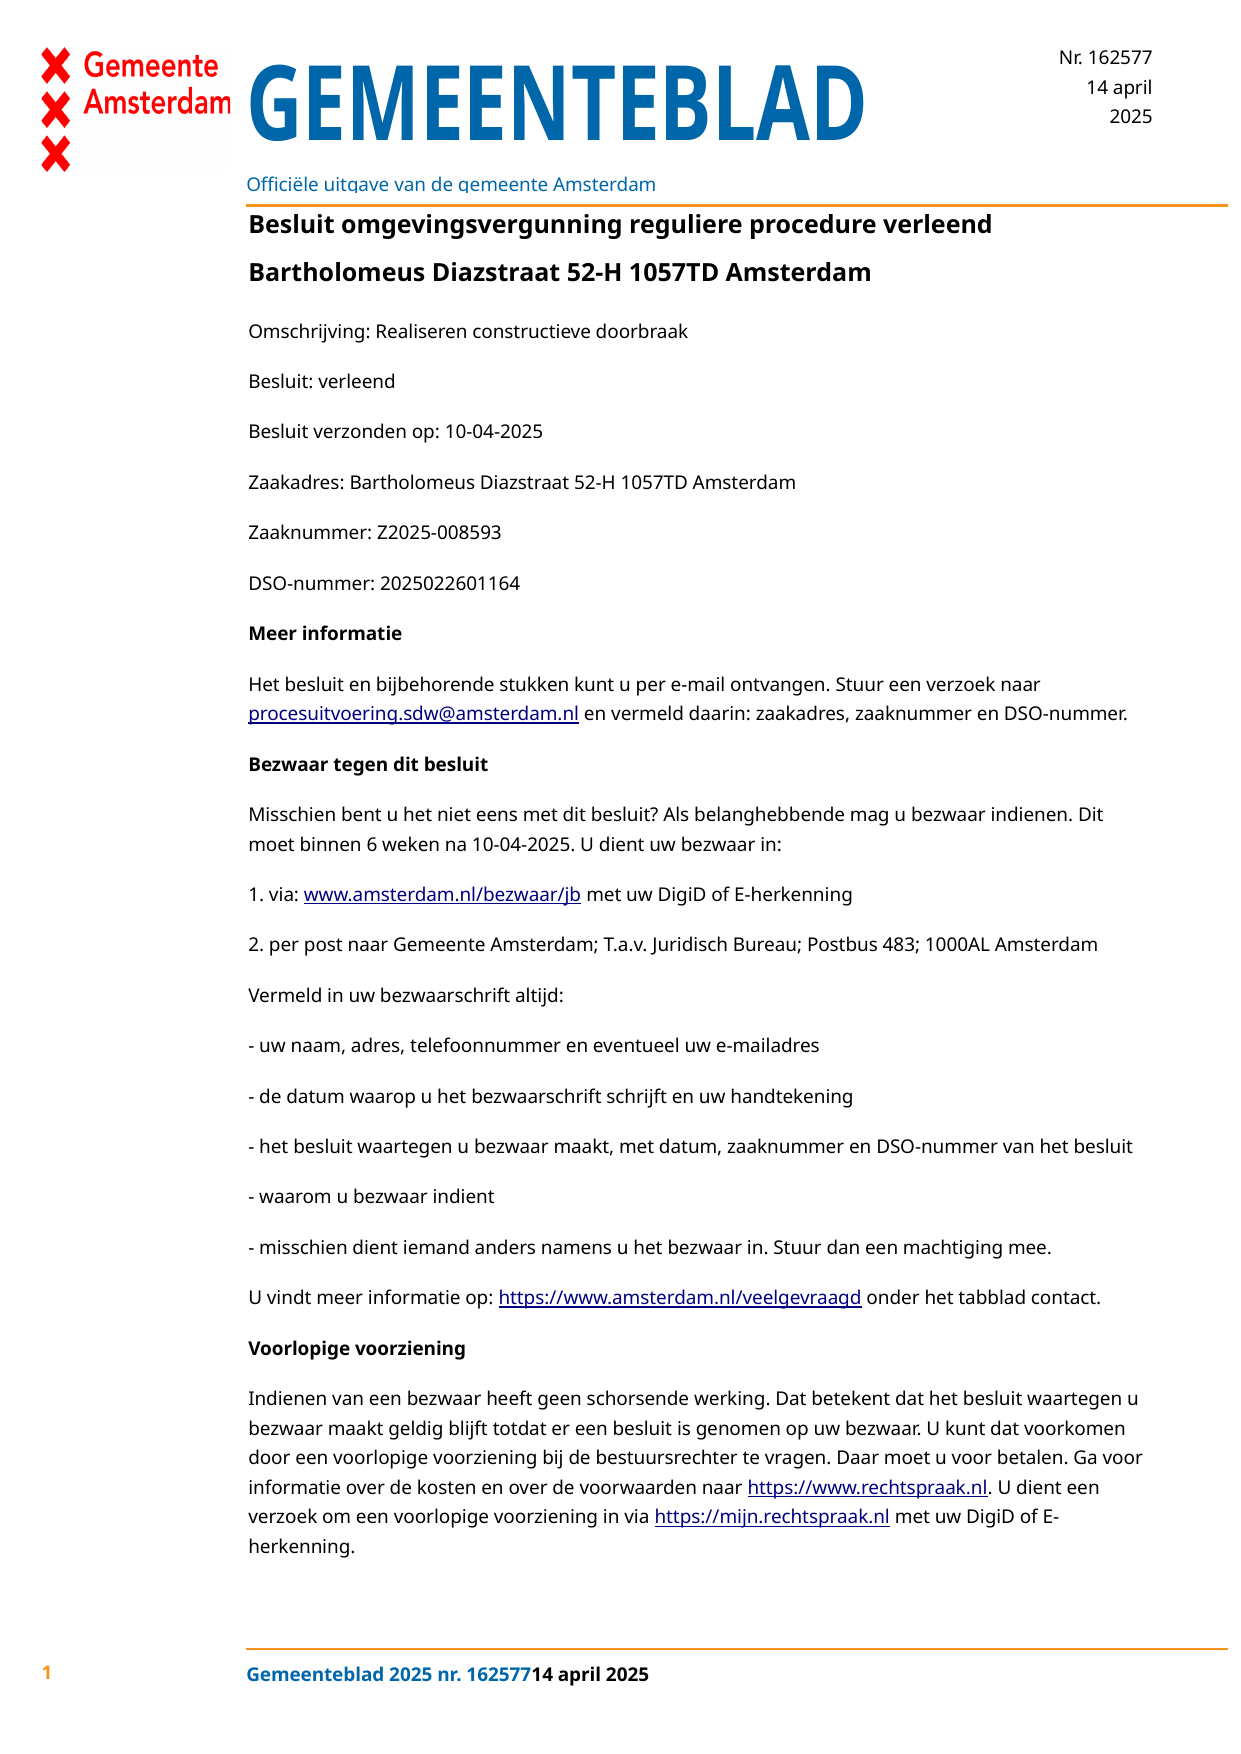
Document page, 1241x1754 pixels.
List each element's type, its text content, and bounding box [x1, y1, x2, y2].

text U vindt meer informatie op: https://www.amsterdam.nl/veelgevraagd onder het tabblad contact. [248, 1284, 1152, 1310]
text Besluit verzonden op: 10-04-2025 [248, 419, 1152, 444]
text - waarom u bezwaar indient [248, 1184, 1152, 1209]
text Besluit: verleend [248, 368, 1152, 394]
text - het besluit waartegen u bezwaar maakt, met datum, zaaknummer en DSO-nummer van het besluit [248, 1133, 1152, 1159]
text Vermeld in uw bezwaarschrift altijd: [248, 982, 1152, 1008]
text Indienen van een bezwaar heeft geen schorsende werking. Dat betekent dat het besluit waartegen u bezwaar maakt geldig blijft totdat er een besluit is genomen op uw bezwaar. U kunt dat voorkomen door een voorlopige voorziening bij de bestuursrechter te vragen. Daar moet u voor betalen. Ga voor informatie over de kosten en over de voorwaarden naar https://www.rechtspraak.nl. U dient een verzoek om een voorlopige voorziening in via https://mijn.rechtspraak.nl met uw DigiD of E-herkenning. [248, 1385, 1152, 1559]
text - misschien dient iemand anders namens u het bezwaar in. Stuur dan een machtiging mee. [248, 1234, 1152, 1260]
text Zaakadres: Bartholomeus Diazstraat 52-H 1057TD Amsterdam [248, 469, 1152, 495]
text Het besluit en bijbehorende stukken kunt u per e-mail ontvangen. Stuur een verzoek naar procesuitvoering.sdw@amsterdam.nl en vermeld daarin: zaakadres, zaaknummer en DSO-nummer. [248, 671, 1152, 726]
text Meer informatie [248, 620, 1152, 646]
text - de datum waarop u het bezwaarschrift schrijft en uw handtekening [248, 1083, 1152, 1109]
text - uw naam, adres, telefoonnummer en eventueel uw e-mailadres [248, 1032, 1152, 1058]
text DSO-nummer: 2025022601164 [248, 570, 1152, 596]
text Voorlopige voorziening [248, 1335, 1152, 1361]
picture [41, 47, 231, 172]
text 2. per post naar Gemeente Amsterdam; T.a.v. Juridisch Bureau; Postbus 483; 1000AL Amsterdam [248, 932, 1152, 957]
text Besluit omgevingsvergunning reguliere procedure verleend Bartholomeus Diazstraat 52-H 1057TD Amsterdam [248, 207, 1152, 288]
text Zaaknummer: Z2025-008593 [248, 519, 1152, 545]
text Misschien bent u het niet eens met dit besluit? Als belanghebbende mag u bezwaar indienen. Dit moet binnen 6 weken na 10-04-2025. U dient uw bezwaar in: [248, 801, 1152, 857]
text 1. via: www.amsterdam.nl/bezwaar/jb met uw DigiD of E-herkenning [248, 881, 1152, 907]
text Bezwaar tegen dit besluit [248, 751, 1152, 777]
text Omschrijving: Realiseren constructieve doorbraak [248, 318, 1152, 344]
